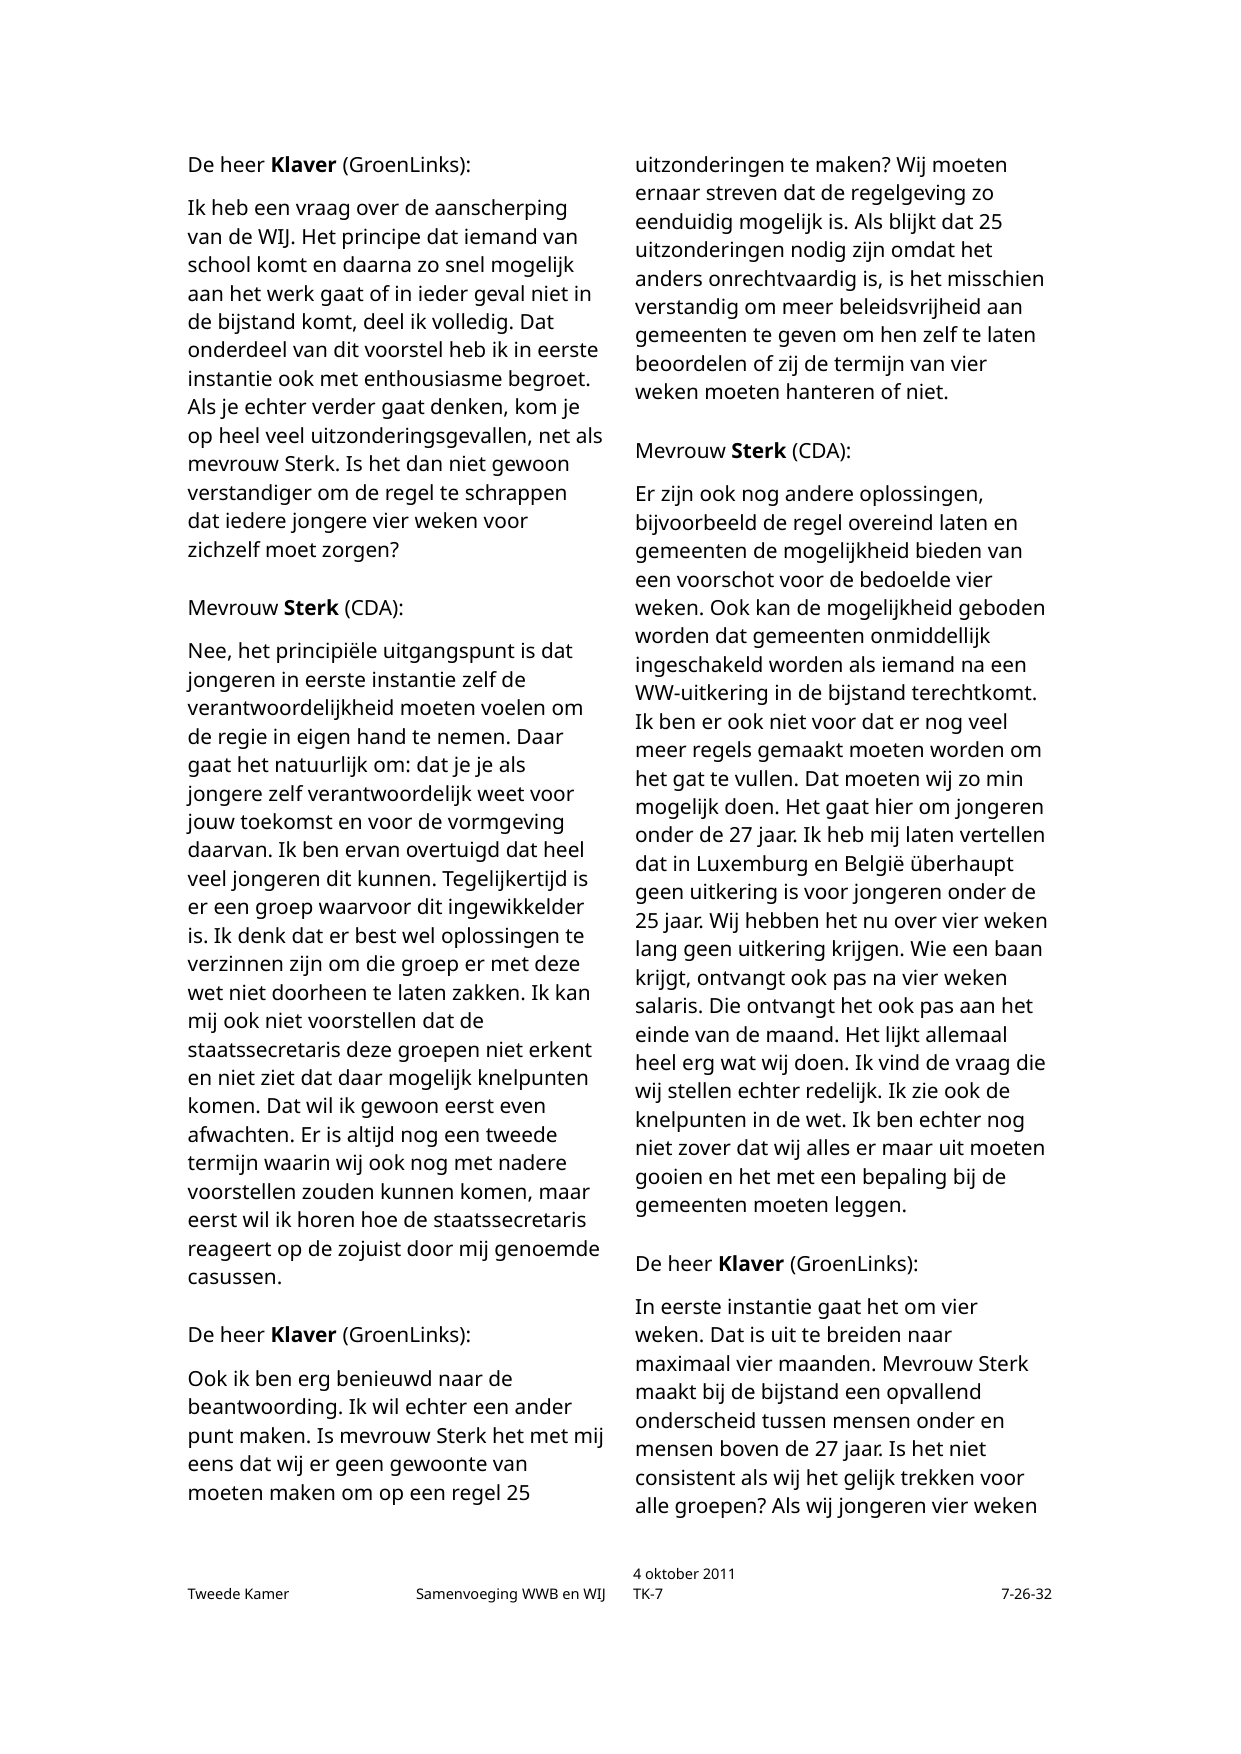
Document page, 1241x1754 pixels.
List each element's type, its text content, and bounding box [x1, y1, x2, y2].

text Nee, het principiële uitgangspunt is dat jongeren in eerste instantie zelf de verantwoordelijkheid moeten voelen om de regie in eigen hand te nemen. Daar gaat het natuurlijk om: dat je je als jongere zelf verantwoordelijk weet voor jouw toekomst en voor de vormgeving daarvan. Ik ben ervan overtuigd dat heel veel jongeren dit kunnen. Tegelijkertijd is er een groep waarvoor dit ingewikkelder is. Ik denk dat er best wel oplossingen te verzinnen zijn om die groep er met deze wet niet doorheen te laten zakken. Ik kan mij ook niet voorstellen dat de staatssecretaris deze groepen niet erkent en niet ziet dat daar mogelijk knelpunten komen. Dat wil ik gewoon eerst even afwachten. Er is altijd nog een tweede termijn waarin wij ook nog met nadere voorstellen zouden kunnen komen, maar eerst wil ik horen hoe de staatssecretaris reageert op de zojuist door mij genoemde casussen. [187, 637, 605, 1291]
text Mevrouw Sterk (CDA): [635, 436, 1053, 464]
text Ik heb een vraag over de aanscherping van de WIJ. Het principe dat iemand van school komt en daarna zo snel mogelijk aan het werk gaat of in ieder geval niet in de bijstand komt, deel ik volledig. Dat onderdeel van dit voorstel heb ik in eerste instantie ook met enthousiasme begroet. Als je echter verder gaat denken, kom je op heel veel uitzonderingsgevallen, net als mevrouw Sterk. Is het dan niet gewoon verstandiger om de regel te schrappen dat iedere jongere vier weken voor zichzelf moet zorgen? [187, 193, 605, 563]
text uitzonderingen te maken? Wij moeten ernaar streven dat de regelgeving zo eenduidig mogelijk is. Als blijkt dat 25 uitzonderingen nodig zijn omdat het anders onrechtvaardig is, is het misschien verstandig om meer beleidsvrijheid aan gemeenten te geven om hen zelf te laten beoordelen of zij de termijn van vier weken moeten hanteren of niet. [635, 150, 1053, 406]
text De heer Klaver (GroenLinks): [635, 1249, 1053, 1277]
text In eerste instantie gaat het om vier weken. Dat is uit te breiden naar maximaal vier maanden. Mevrouw Sterk maakt bij de bijstand een opvallend onderscheid tussen mensen onder en mensen boven de 27 jaar. Is het niet consistent als wij het gelijk trekken voor alle groepen? Als wij jongeren vier weken [635, 1292, 1053, 1520]
text Mevrouw Sterk (CDA): [187, 593, 605, 622]
text Ook ik ben erg benieuwd naar de beantwoording. Ik wil echter een ander punt maken. Is mevrouw Sterk het met mij eens dat wij er geen gewoonte van moeten maken om op een regel 25 [187, 1364, 605, 1506]
text Er zijn ook nog andere oplossingen, bijvoorbeeld de regel overeind laten en gemeenten de mogelijkheid bieden van een voorschot voor de bedoelde vier weken. Ook kan de mogelijkheid geboden worden dat gemeenten onmiddellijk ingeschakeld worden als iemand na een WW-uitkering in de bijstand terechtkomt. Ik ben er ook niet voor dat er nog veel meer regels gemaakt moeten worden om het gat te vullen. Dat moeten wij zo min mogelijk doen. Het gaat hier om jongeren onder de 27 jaar. Ik heb mij laten vertellen dat in Luxemburg en België überhaupt geen uitkering is voor jongeren onder de 25 jaar. Wij hebben het nu over vier weken lang geen uitkering krijgen. Wie een baan krijgt, ontvangt ook pas na vier weken salaris. Die ontvangt het ook pas aan het einde van de maand. Het lijkt allemaal heel erg wat wij doen. Ik vind de vraag die wij stellen echter redelijk. Ik zie ook de knelpunten in de wet. Ik ben echter nog niet zover dat wij alles er maar uit moeten gooien en het met een bepaling bij de gemeenten moeten leggen. [635, 479, 1053, 1219]
text De heer Klaver (GroenLinks): [187, 150, 605, 178]
text De heer Klaver (GroenLinks): [187, 1321, 605, 1349]
